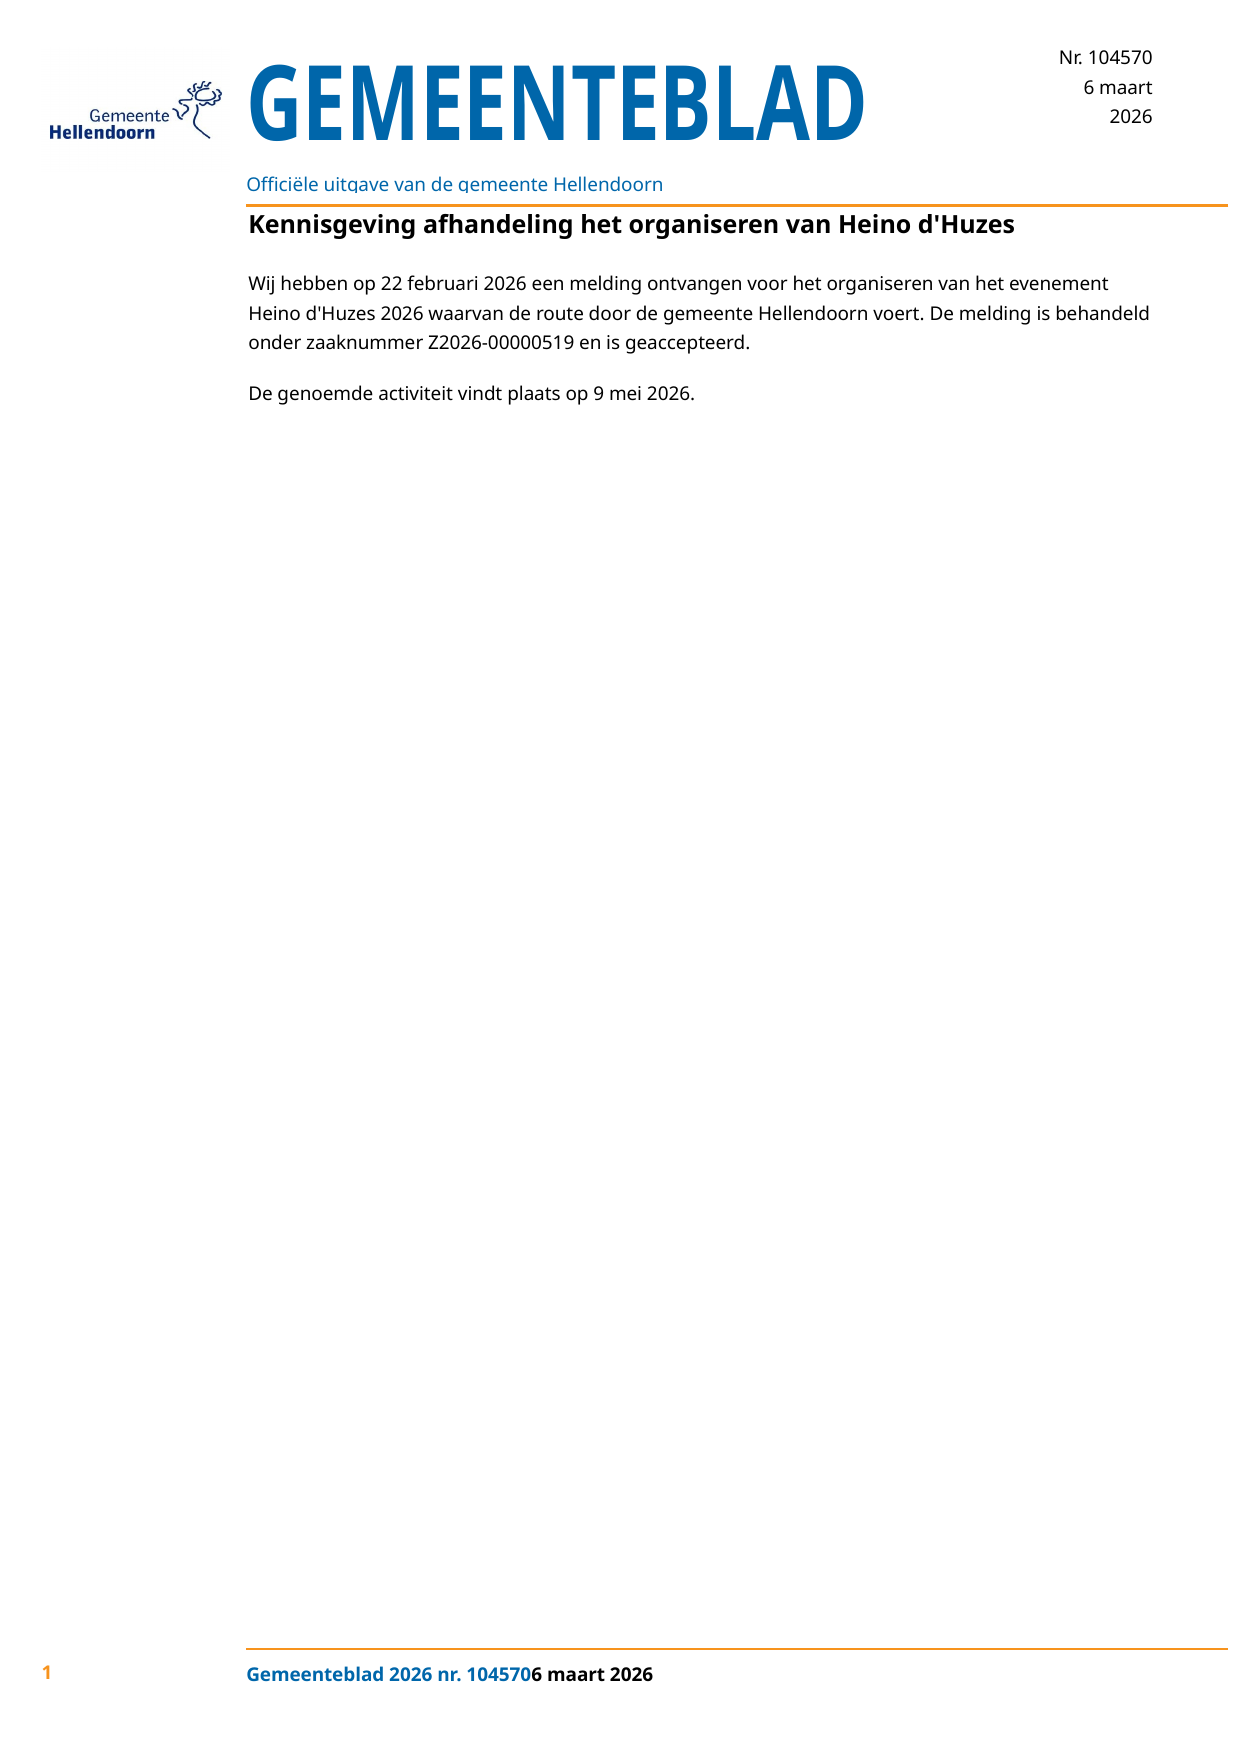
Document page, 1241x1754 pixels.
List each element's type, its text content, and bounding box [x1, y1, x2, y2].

text Wij hebben op 22 februari 2026 een melding ontvangen voor het organiseren van het evenement Heino d'Huzes 2026 waarvan de route door de gemeente Hellendoorn voert. De melding is behandeld onder zaaknummer Z2026-00000519 en is geaccepteerd. [248, 270, 1152, 355]
picture [41, 47, 231, 172]
text De genoemde activiteit vindt plaats op 9 mei 2026. [248, 380, 1152, 406]
text Kennisgeving afhandeling het organiseren van Heino d'Huzes [248, 207, 1152, 241]
